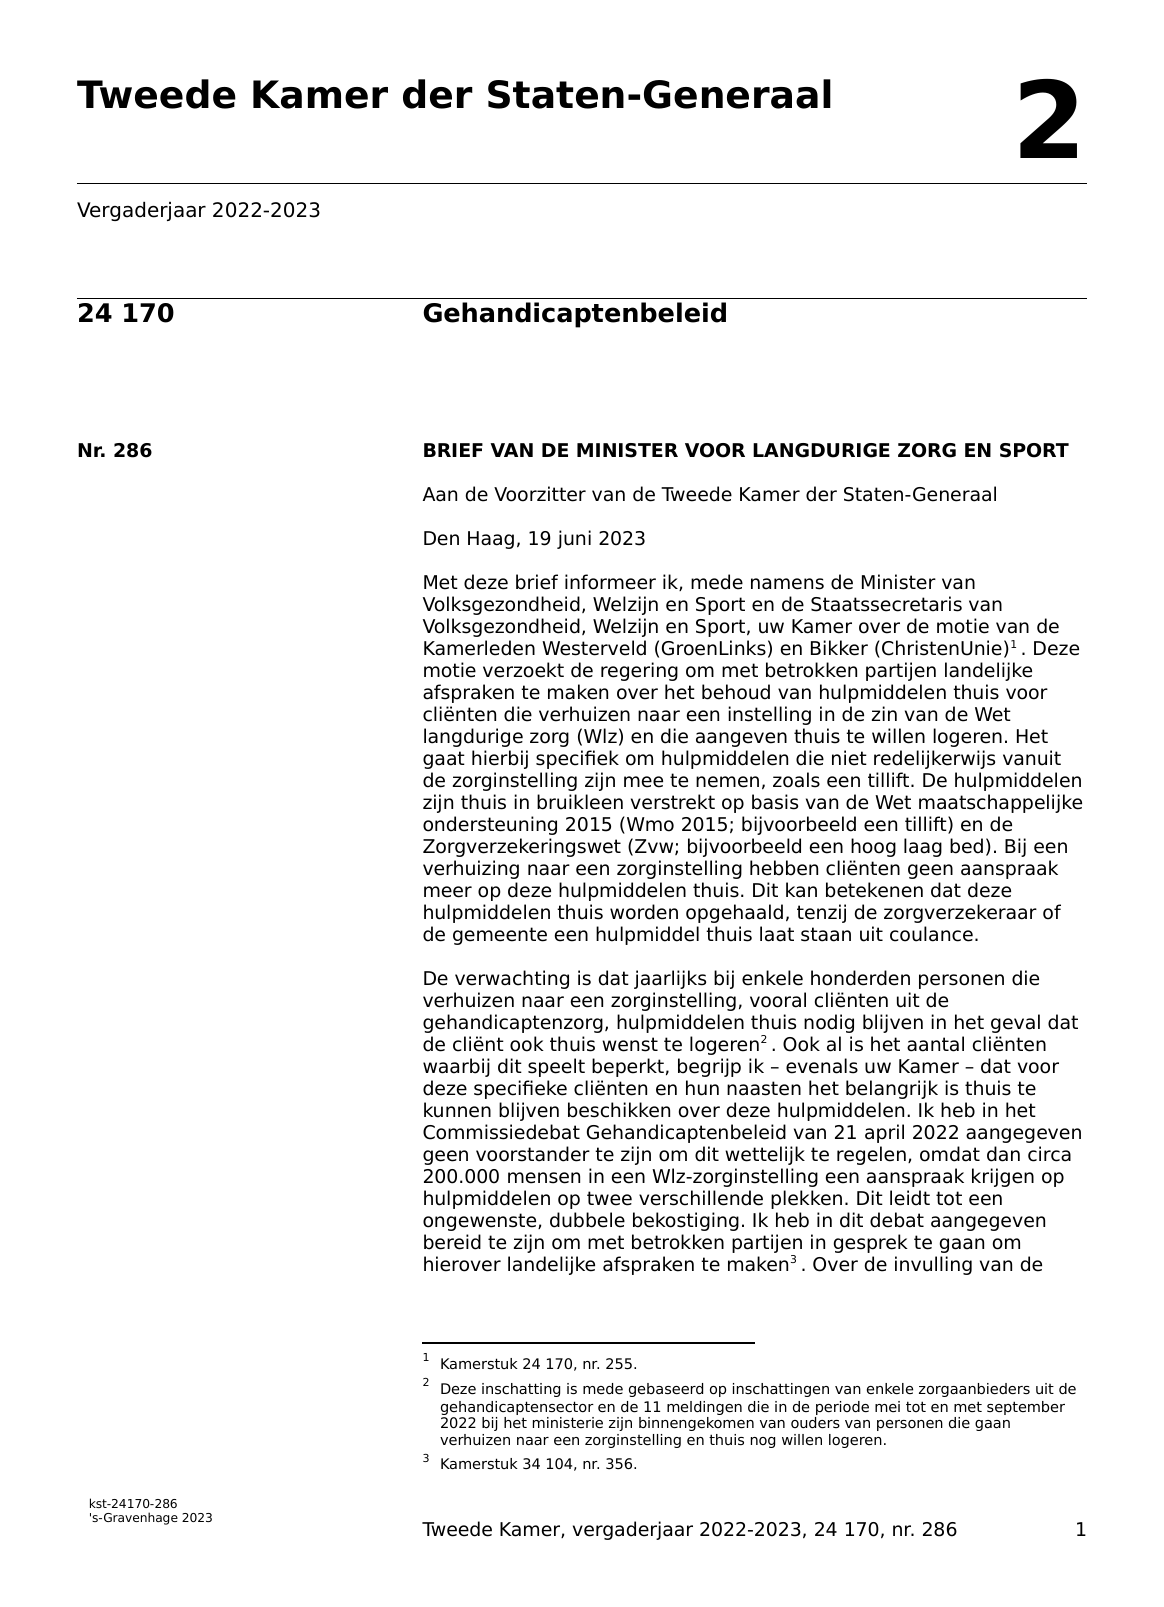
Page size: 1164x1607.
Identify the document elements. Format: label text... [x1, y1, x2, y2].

table_header 2 [886, 59, 1087, 183]
text Den Haag, 19 juni 2023 [422, 528, 1087, 550]
text Kamerstuk 34 104, nr. 356. [422, 1452, 1087, 1474]
table_cell Vergaderjaar 2022-2023 [77, 184, 1087, 298]
subtitle Nr. 286 BRIEF VAN DE MINISTER VOOR LANGDURIGE ZORG EN SPORT [77, 440, 1087, 462]
text De verwachting is dat jaarlijks bij enkele honderden personen die verhuizen naar een zorginstelling, vooral cliënten uit de gehandicaptenzorg, hulpmiddelen thuis nodig blijven in het geval dat de cliënt ook thuis wenst te logeren. Ook al is het aantal cliënten waarbij dit speelt beperkt, begrijp ik – evenals uw Kamer – dat voor deze specifieke cliënten en hun naasten het belangrijk is thuis te kunnen blijven beschikken over deze hulpmiddelen. Ik heb in het Commissiedebat Gehandicaptenbeleid van 21 april 2022 aangegeven geen voorstander te zijn om dit wettelijk te regelen, omdat dan circa 200.000 mensen in een Wlz-zorginstelling een aanspraak krijgen op hulpmiddelen op twee verschillende plekken. Dit leidt tot een ongewenste, dubbele bekostiging. Ik heb in dit debat aangegeven bereid te zijn om met betrokken partijen in gesprek te gaan om hierover landelijke afspraken te maken. Over de invulling van de [422, 968, 1087, 1276]
text Met deze brief informeer ik, mede namens de Minister van Volksgezondheid, Welzijn en Sport en de Staatssecretaris van Volksgezondheid, Welzijn en Sport, uw Kamer over de motie van de Kamerleden Westerveld (GroenLinks) en Bikker (ChristenUnie). Deze motie verzoekt de regering om met betrokken partijen landelijke afspraken te maken over het behoud van hulpmiddelen thuis voor cliënten die verhuizen naar een instelling in de zin van de Wet langdurige zorg (Wlz) en die aangeven thuis te willen logeren. Het gaat hierbij specifiek om hulpmiddelen die niet redelijkerwijs vanuit de zorginstelling zijn mee te nemen, zoals een tillift. De hulpmiddelen zijn thuis in bruikleen verstrekt op basis van de Wet maatschappelijke ondersteuning 2015 (Wmo 2015; bijvoorbeeld een tillift) en de Zorgverzekeringswet (Zvw; bijvoorbeeld een hoog laag bed). Bij een verhuizing naar een zorginstelling hebben cliënten geen aanspraak meer op deze hulpmiddelen thuis. Dit kan betekenen dat deze hulpmiddelen thuis worden opgehaald, tenzij de zorgverzekeraar of de gemeente een hulpmiddel thuis laat staan uit coulance. [422, 572, 1087, 946]
text kst-24170-286 [88, 1497, 323, 1511]
text Kamerstuk 24 170, nr. 255. [422, 1352, 1087, 1374]
text Aan de Voorzitter van de Tweede Kamer der Staten-Generaal [422, 484, 1087, 506]
text 's-Gravenhage 2023 [88, 1511, 323, 1525]
subtitle 24 170 Gehandicaptenbeleid [77, 299, 1087, 329]
text Deze inschatting is mede gebaseerd op inschattingen van enkele zorgaanbieders uit de gehandicaptensector en de 11 meldingen die in de periode mei tot en met september 2022 bij het ministerie zijn binnengekomen van ouders van personen die gaan verhuizen naar een zorginstelling en thuis nog willen logeren. [422, 1377, 1087, 1449]
table_header Tweede Kamer der Staten-Generaal [77, 59, 886, 183]
